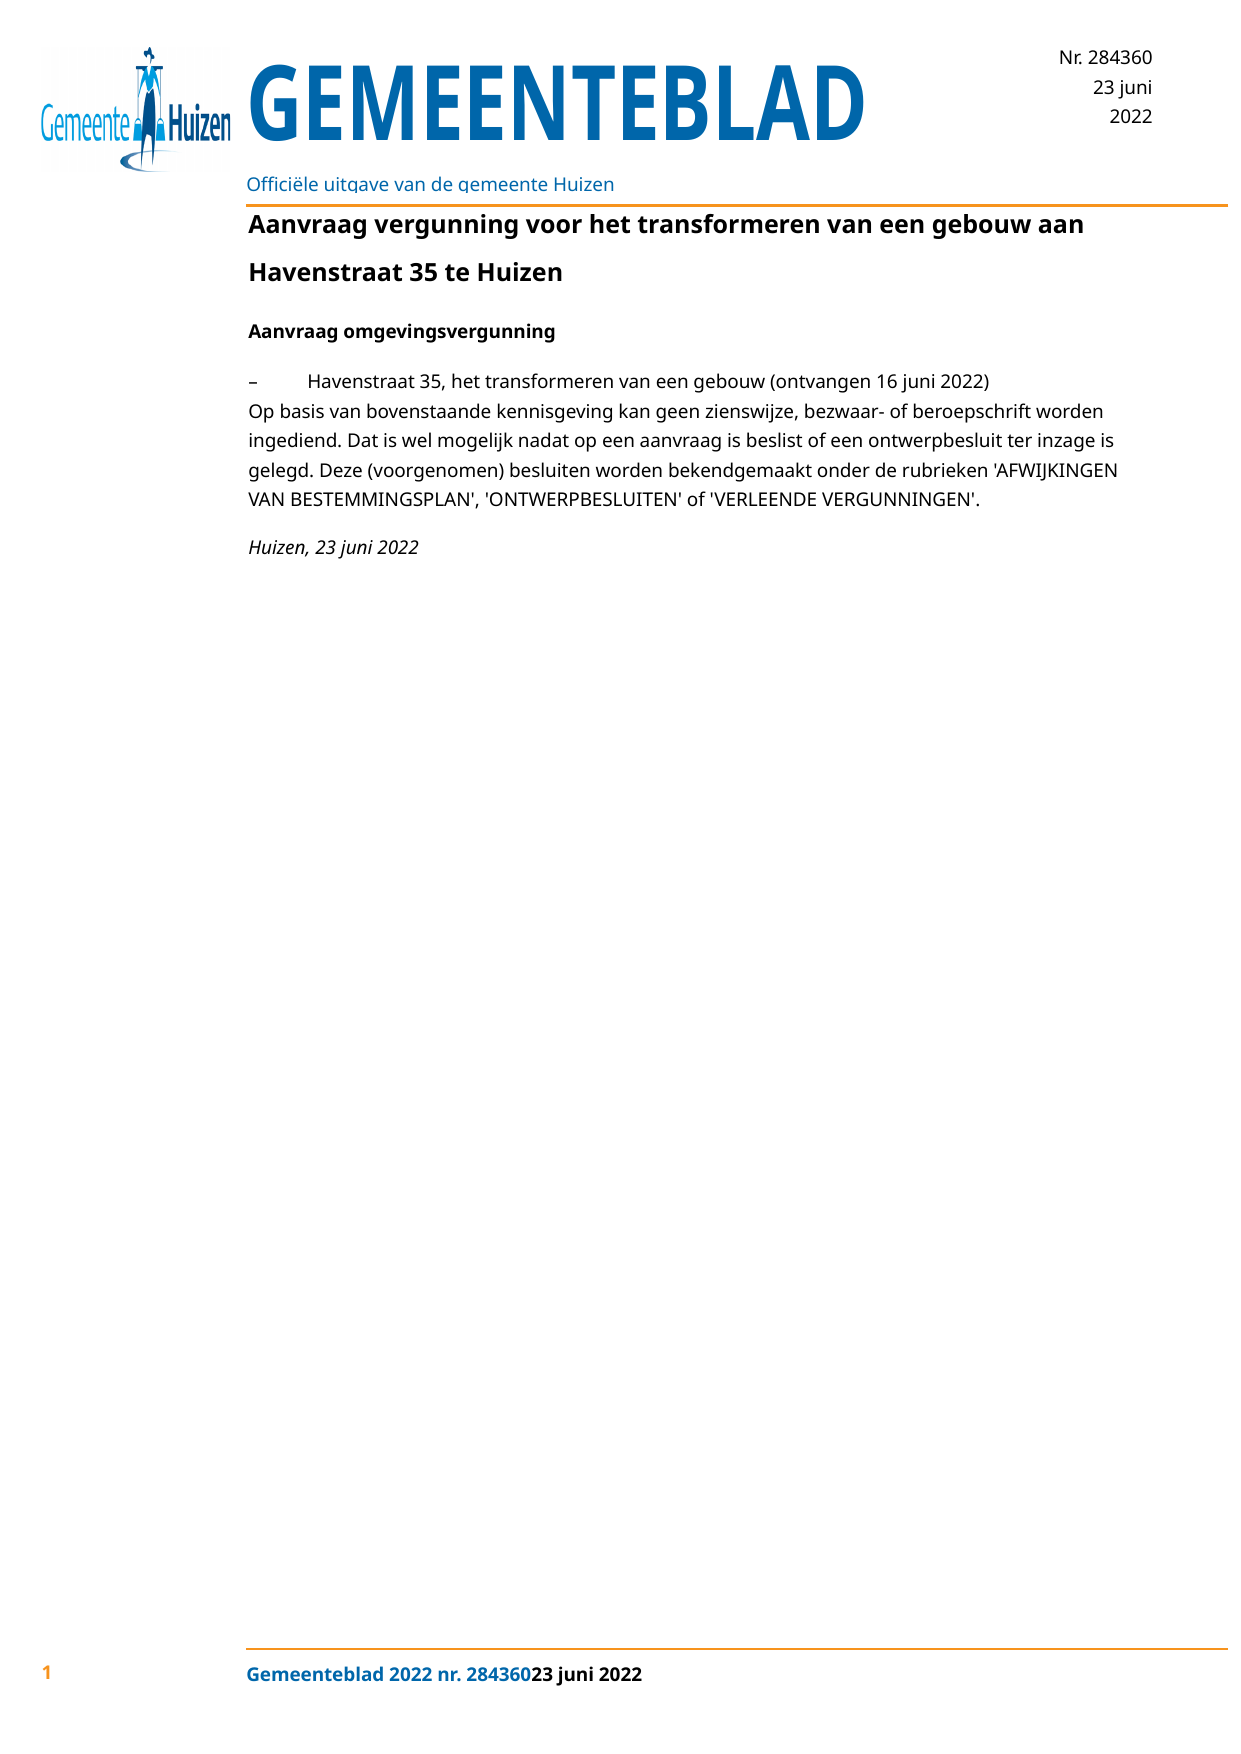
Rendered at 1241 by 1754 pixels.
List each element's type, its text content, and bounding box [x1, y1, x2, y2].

text Aanvraag vergunning voor het transformeren van een gebouw aan Havenstraat 35 te Huizen [248, 207, 1152, 288]
list Havenstraat 35, het transformeren van een gebouw (ontvangen 16 juni 2022) [248, 368, 1152, 394]
text Huizen, 23 juni 2022 [248, 534, 1152, 560]
text Aanvraag omgevingsvergunning [248, 318, 1152, 344]
text Op basis van bovenstaande kennisgeving kan geen zienswijze, bezwaar- of beroepschrift worden ingediend. Dat is wel mogelijk nadat op een aanvraag is beslist of een ontwerpbesluit ter inzage is gelegd. Deze (voorgenomen) besluiten worden bekendgemaakt onder de rubrieken 'AFWIJKINGEN VAN BESTEMMINGSPLAN', 'ONTWERPBESLUITEN' of 'VERLEENDE VERGUNNINGEN'. [248, 398, 1152, 512]
picture [41, 47, 231, 172]
